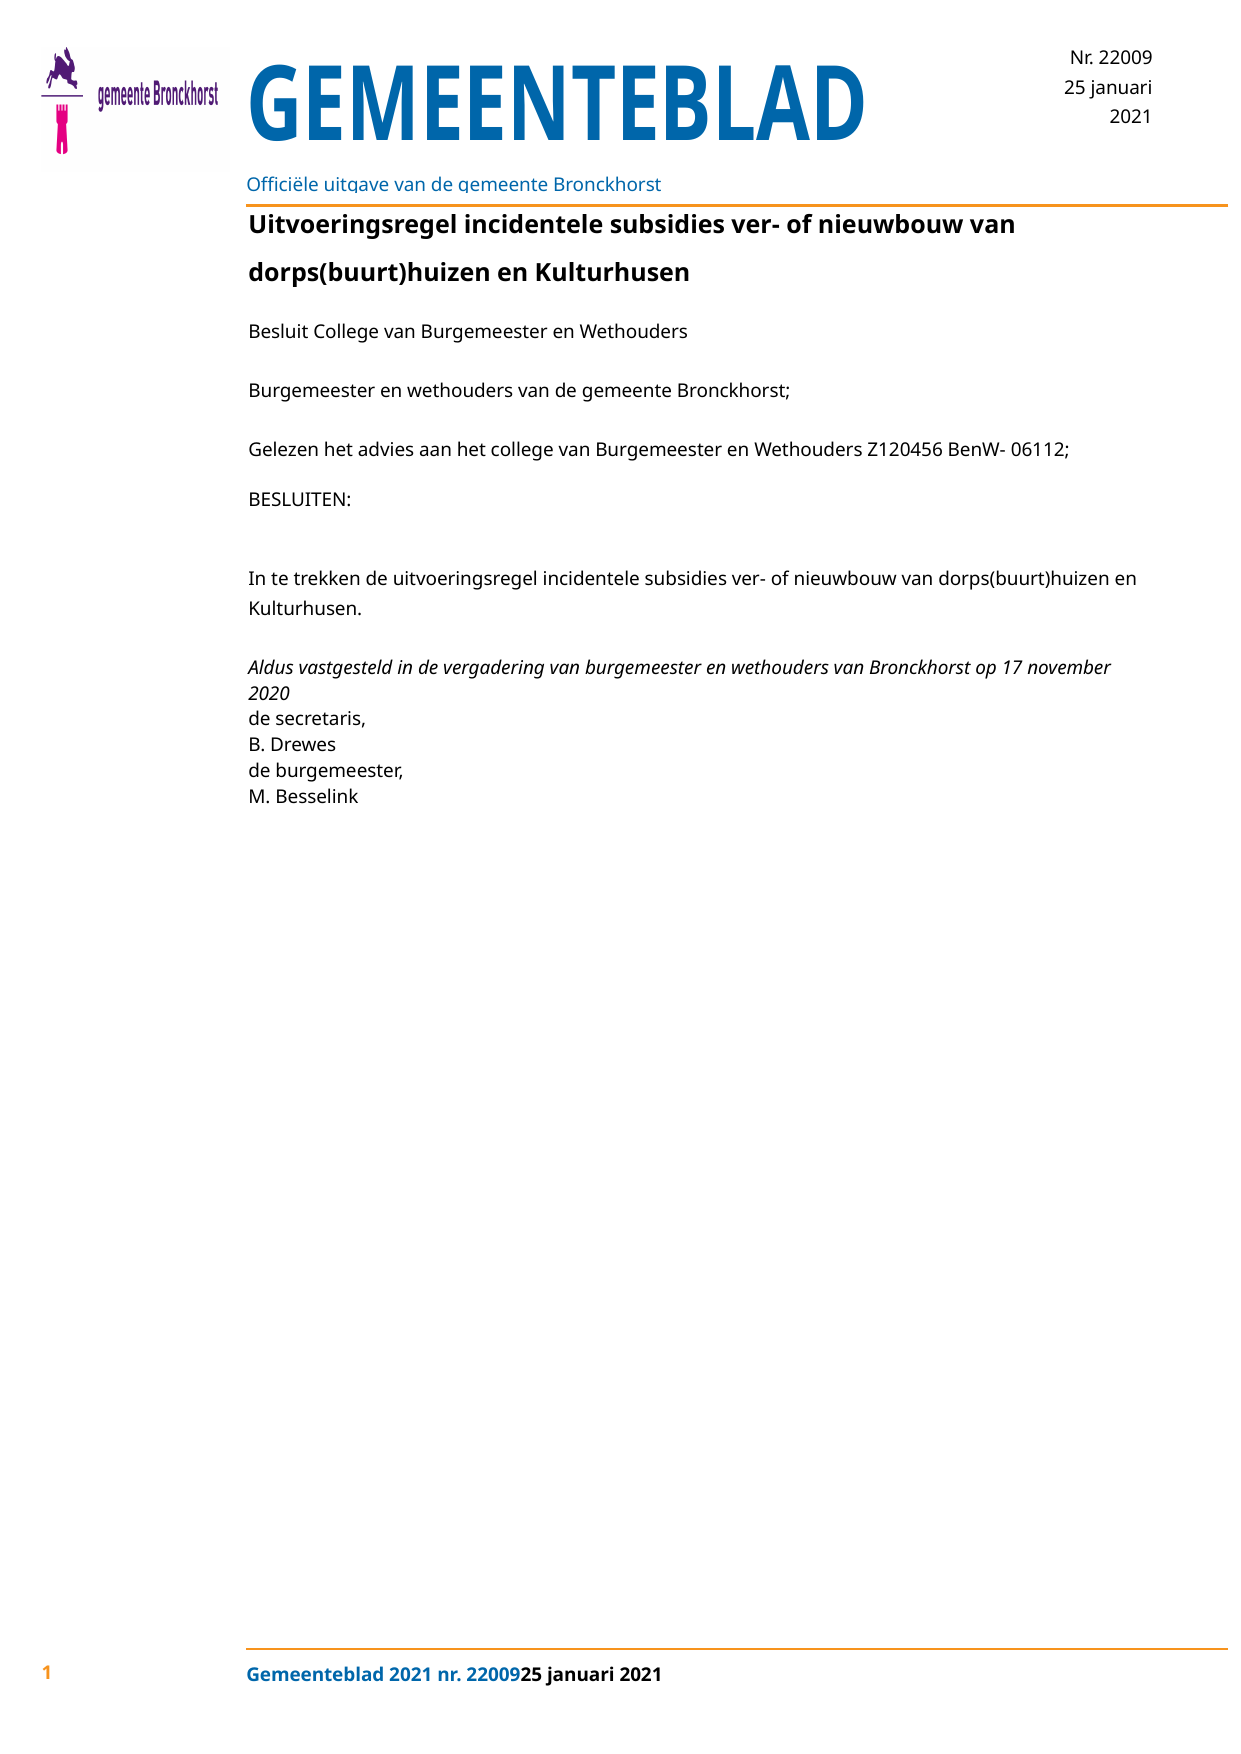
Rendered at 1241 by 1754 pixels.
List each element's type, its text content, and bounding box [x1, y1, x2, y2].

text Uitvoeringsregel incidentele subsidies ver- of nieuwbouw van dorps(buurt)huizen en Kulturhusen [248, 207, 1152, 288]
text de secretaris, [248, 706, 1152, 731]
text de burgemeester, [248, 757, 1152, 783]
text M. Besselink [248, 783, 1152, 808]
text B. Drewes [248, 731, 1152, 757]
text In te trekken de uitvoeringsregel incidentele subsidies ver- of nieuwbouw van dorps(buurt)huizen en Kulturhusen. [248, 565, 1152, 621]
text Burgemeester en wethouders van de gemeente Bronckhorst; [248, 377, 1152, 403]
text Aldus vastgesteld in de vergadering van burgemeester en wethouders van Bronckhorst op 17 november 2020 [248, 654, 1152, 706]
picture [41, 47, 231, 172]
text BESLUITEN: [248, 487, 1152, 512]
text Besluit College van Burgemeester en Wethouders [248, 318, 1152, 344]
text Gelezen het advies aan het college van Burgemeester en Wethouders Z120456 BenW- 06112; [248, 436, 1152, 462]
